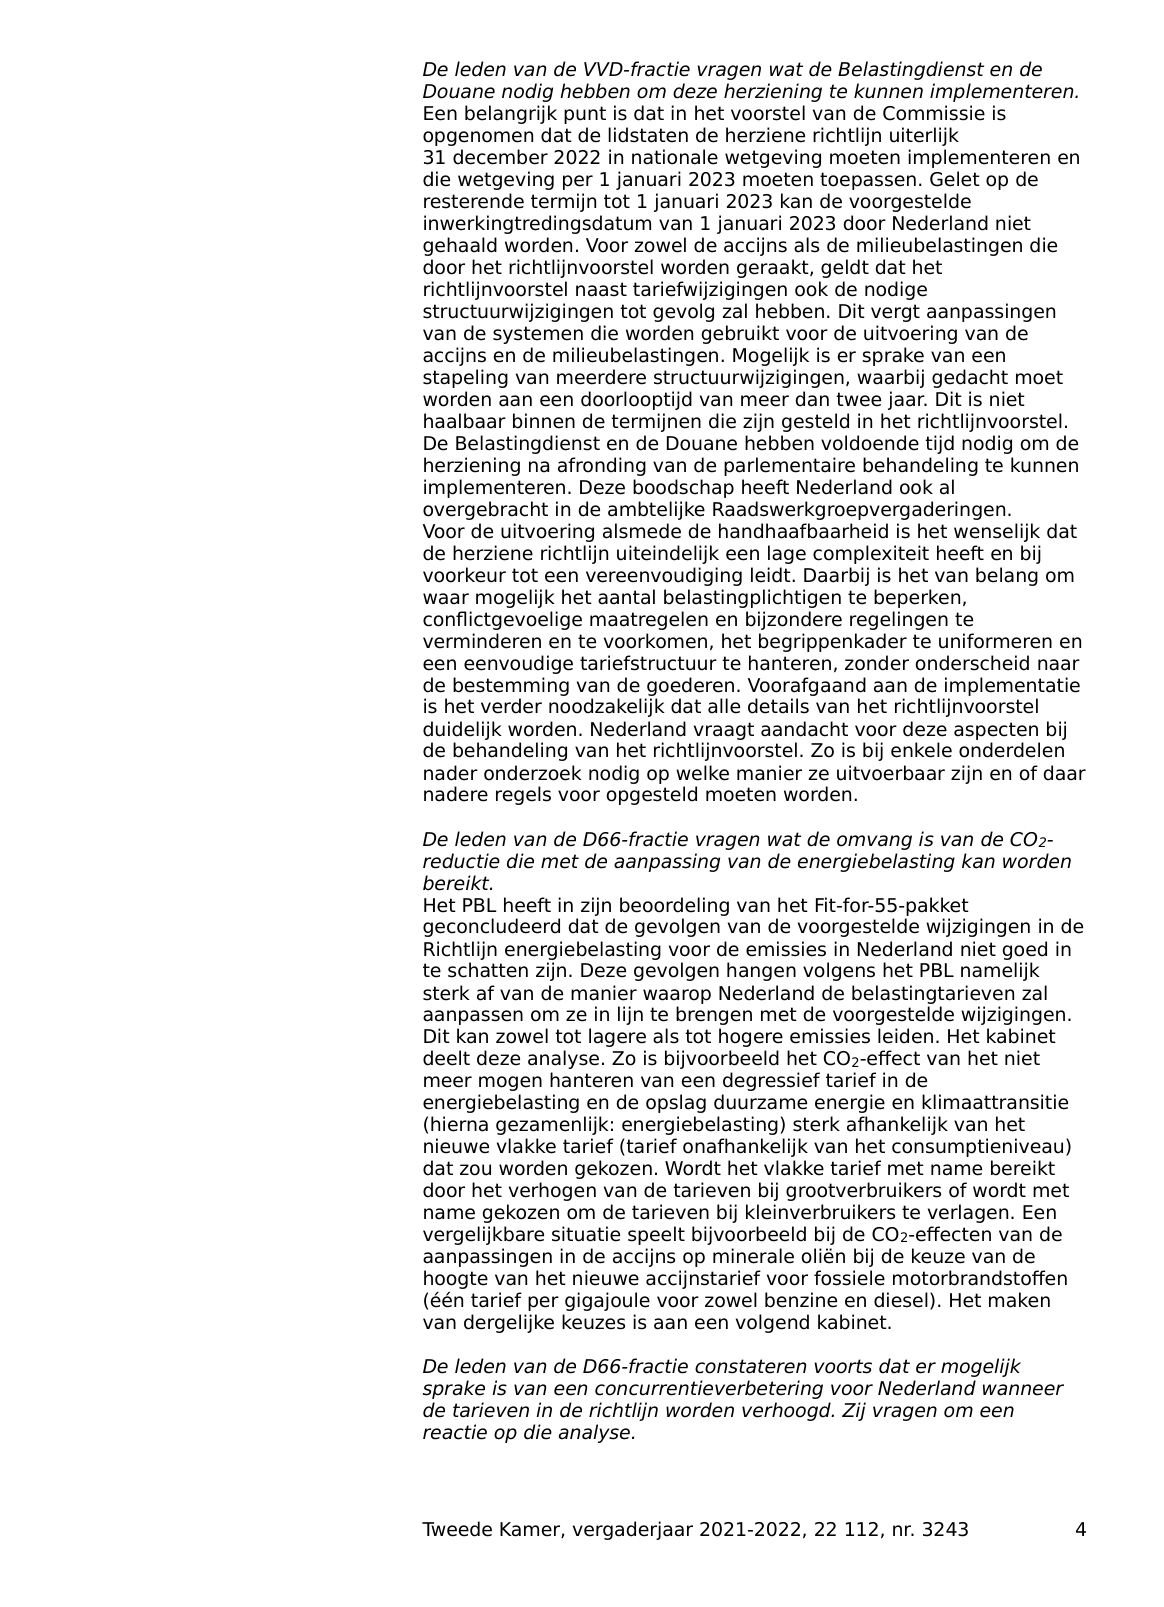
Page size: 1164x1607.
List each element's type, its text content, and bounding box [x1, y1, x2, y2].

text Het PBL heeft in zijn beoordeling van het Fit-for-55-pakket geconcludeerd dat de gevolgen van de voorgestelde wijzigingen in de Richtlijn energiebelasting voor de emissies in Nederland niet goed in te schatten zijn. Deze gevolgen hangen volgens het PBL namelijk sterk af van de manier waarop Nederland de belastingtarieven zal aanpassen om ze in lijn te brengen met de voorgestelde wijzigingen. Dit kan zowel tot lagere als tot hogere emissies leiden. Het kabinet deelt deze analyse. Zo is bijvoorbeeld het CO2-effect van het niet meer mogen hanteren van een degressief tarief in de energiebelasting en de opslag duurzame energie en klimaattransitie (hierna gezamenlijk: energiebelasting) sterk afhankelijk van het nieuwe vlakke tarief (tarief onafhankelijk van het consumptieniveau) dat zou worden gekozen. Wordt het vlakke tarief met name bereikt door het verhogen van de tarieven bij grootverbruikers of wordt met name gekozen om de tarieven bij kleinverbruikers te verlagen. Een vergelijkbare situatie speelt bijvoorbeeld bij de CO2-effecten van de aanpassingen in de accijns op minerale oliën bij de keuze van de hoogte van het nieuwe accijnstarief voor fossiele motorbrandstoffen (één tarief per gigajoule voor zowel benzine en diesel). Het maken van dergelijke keuzes is aan een volgend kabinet. [422, 894, 1087, 1334]
text De leden van de VVD-fractie vragen wat de Belastingdienst en de Douane nodig hebben om deze herziening te kunnen implementeren. [422, 59, 1087, 103]
text Een belangrijk punt is dat in het voorstel van de Commissie is opgenomen dat de lidstaten de herziene richtlijn uiterlijk 31 december 2022 in nationale wetgeving moeten implementeren en die wetgeving per 1 januari 2023 moeten toepassen. Gelet op de resterende termijn tot 1 januari 2023 kan de voorgestelde inwerkingtredingsdatum van 1 januari 2023 door Nederland niet gehaald worden. Voor zowel de accijns als de milieubelastingen die door het richtlijnvoorstel worden geraakt, geldt dat het richtlijnvoorstel naast tariefwijzigingen ook de nodige structuurwijzigingen tot gevolg zal hebben. Dit vergt aanpassingen van de systemen die worden gebruikt voor de uitvoering van de accijns en de milieubelastingen. Mogelijk is er sprake van een stapeling van meerdere structuurwijzigingen, waarbij gedacht moet worden aan een doorlooptijd van meer dan twee jaar. Dit is niet haalbaar binnen de termijnen die zijn gesteld in het richtlijnvoorstel. De Belastingdienst en de Douane hebben voldoende tijd nodig om de herziening na afronding van de parlementaire behandeling te kunnen implementeren. Deze boodschap heeft Nederland ook al overgebracht in de ambtelijke Raadswerkgroepvergaderingen. [422, 103, 1087, 521]
text De leden van de D66-fractie constateren voorts dat er mogelijk sprake is van een concurrentieverbetering voor Nederland wanneer de tarieven in de richtlijn worden verhoogd. Zij vragen om een reactie op die analyse. [422, 1356, 1087, 1444]
text Voor de uitvoering alsmede de handhaafbaarheid is het wenselijk dat de herziene richtlijn uiteindelijk een lage complexiteit heeft en bij voorkeur tot een vereenvoudiging leidt. Daarbij is het van belang om waar mogelijk het aantal belastingplichtigen te beperken, conflictgevoelige maatregelen en bijzondere regelingen te verminderen en te voorkomen, het begrippenkader te uniformeren en een eenvoudige tariefstructuur te hanteren, zonder onderscheid naar de bestemming van de goederen. Voorafgaand aan de implementatie is het verder noodzakelijk dat alle details van het richtlijnvoorstel duidelijk worden. Nederland vraagt aandacht voor deze aspecten bij de behandeling van het richtlijnvoorstel. Zo is bij enkele onderdelen nader onderzoek nodig op welke manier ze uitvoerbaar zijn en of daar nadere regels voor opgesteld moeten worden. [422, 521, 1087, 806]
text De leden van de D66-fractie vragen wat de omvang is van de CO2-reductie die met de aanpassing van de energiebelasting kan worden bereikt. [422, 828, 1087, 894]
